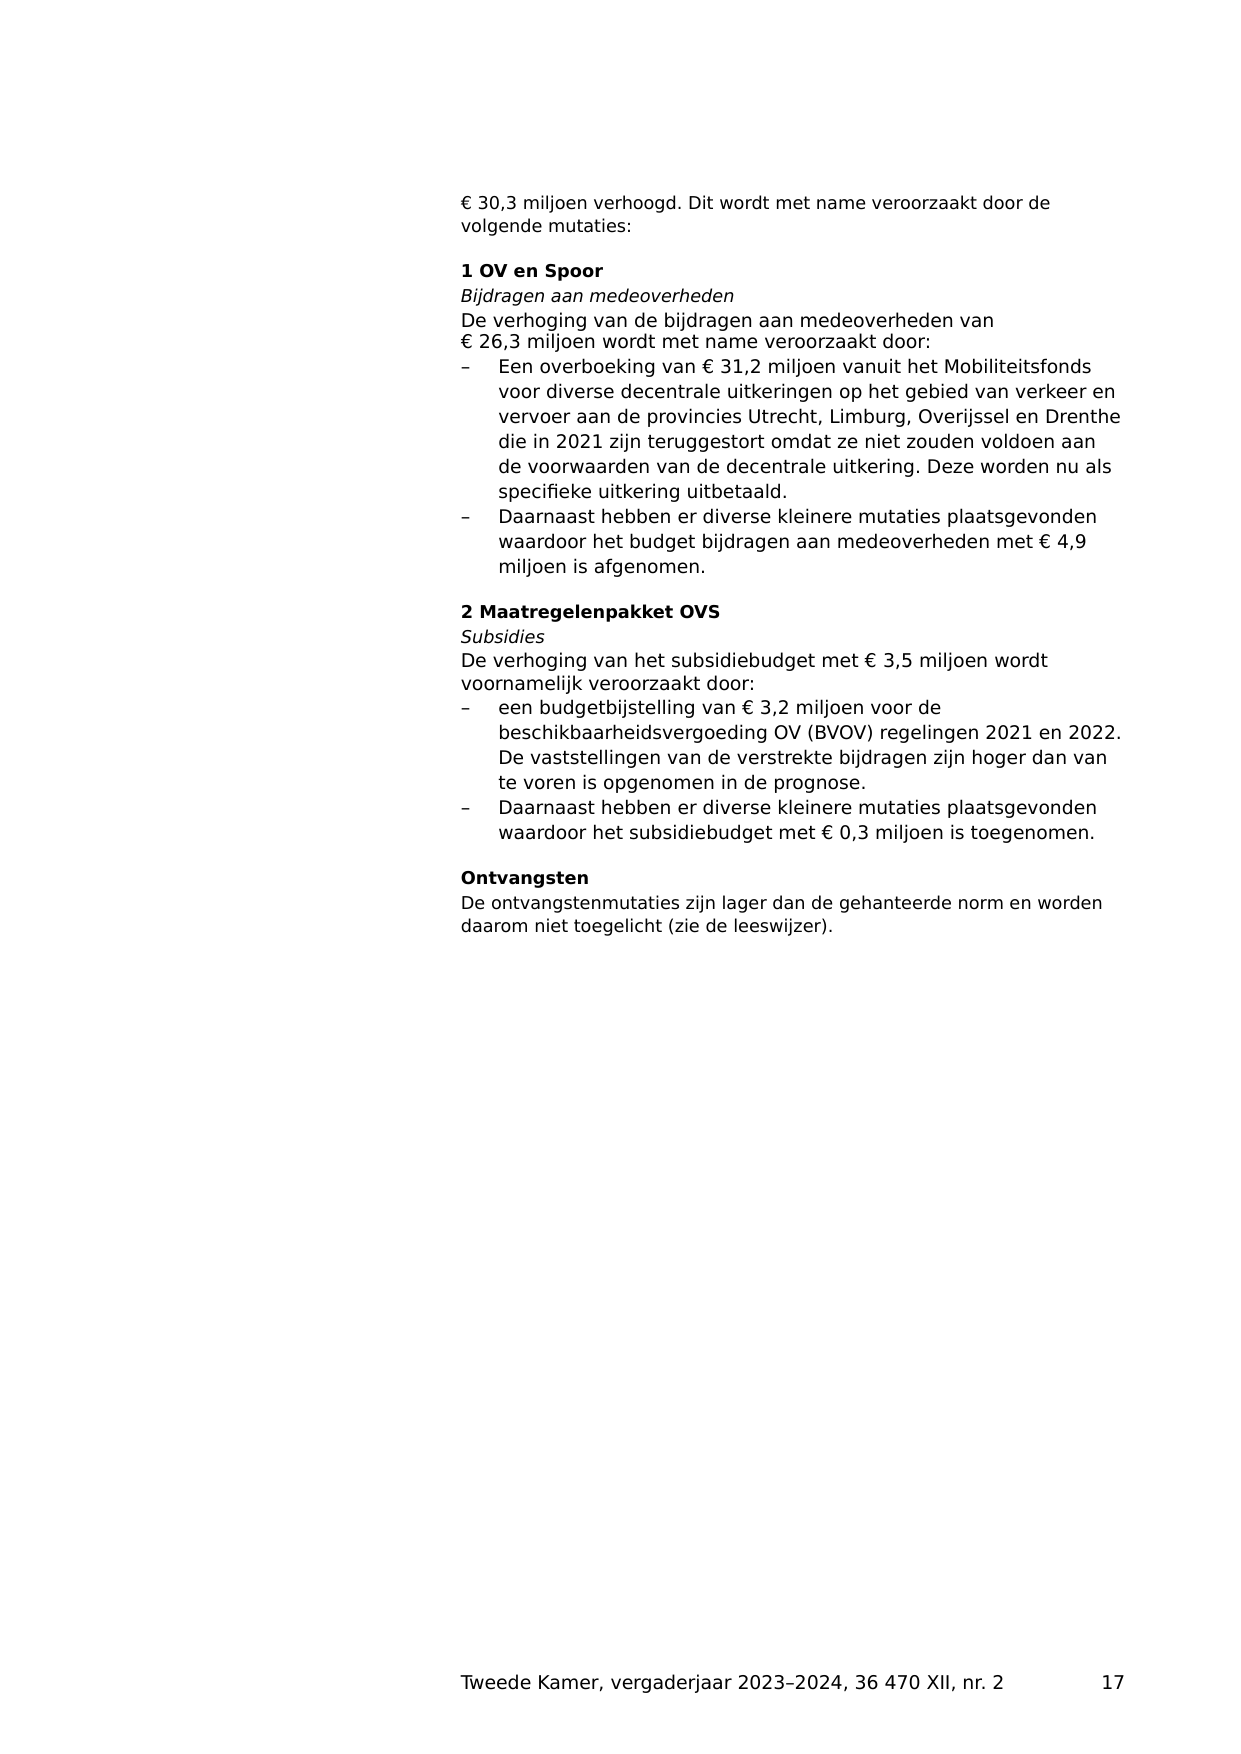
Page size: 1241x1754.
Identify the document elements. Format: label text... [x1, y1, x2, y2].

text Bijdragen aan medeoverheden [461, 284, 1125, 307]
text Ontvangsten [461, 866, 1125, 889]
text De ontvangstenmutaties zijn lager dan de gehanteerde norm en worden daarom niet toegelicht (zie de leeswijzer). [461, 891, 1125, 937]
text De verhoging van de bijdragen aan medeoverheden van € 26,3 miljoen wordt met name veroorzaakt door: [461, 309, 1125, 353]
list een budgetbijstelling van € 3,2 miljoen voor de beschikbaarheidsvergoeding OV (BVOV) regelingen 2021 en 2022. De vaststellingen van de verstrekte bijdragen zijn hoger dan van te voren is opgenomen in de prognose. [461, 694, 1125, 794]
text 1 OV en Spoor [461, 259, 1125, 282]
text Subsidies [461, 625, 1125, 648]
list Daarnaast hebben er diverse kleinere mutaties plaatsgevonden waardoor het subsidiebudget met € 0,3 miljoen is toegenomen. [461, 794, 1125, 844]
text € 30,3 miljoen verhoogd. Dit wordt met name veroorzaakt door de volgende mutaties: [461, 191, 1125, 237]
text De verhoging van het subsidiebudget met € 3,5 miljoen wordt voornamelijk veroorzaakt door: [461, 650, 1125, 694]
list Een overboeking van € 31,2 miljoen vanuit het Mobiliteitsfonds voor diverse decentrale uitkeringen op het gebied van verkeer en vervoer aan de provincies Utrecht, Limburg, Overijssel en Drenthe die in 2021 zijn teruggestort omdat ze niet zouden voldoen aan de voorwaarden van de decentrale uitkering. Deze worden nu als specifieke uitkering uitbetaald. [461, 353, 1125, 503]
list Daarnaast hebben er diverse kleinere mutaties plaatsgevonden waardoor het budget bijdragen aan medeoverheden met € 4,9 miljoen is afgenomen. [461, 503, 1125, 578]
text 2 Maatregelenpakket OVS [461, 600, 1125, 623]
